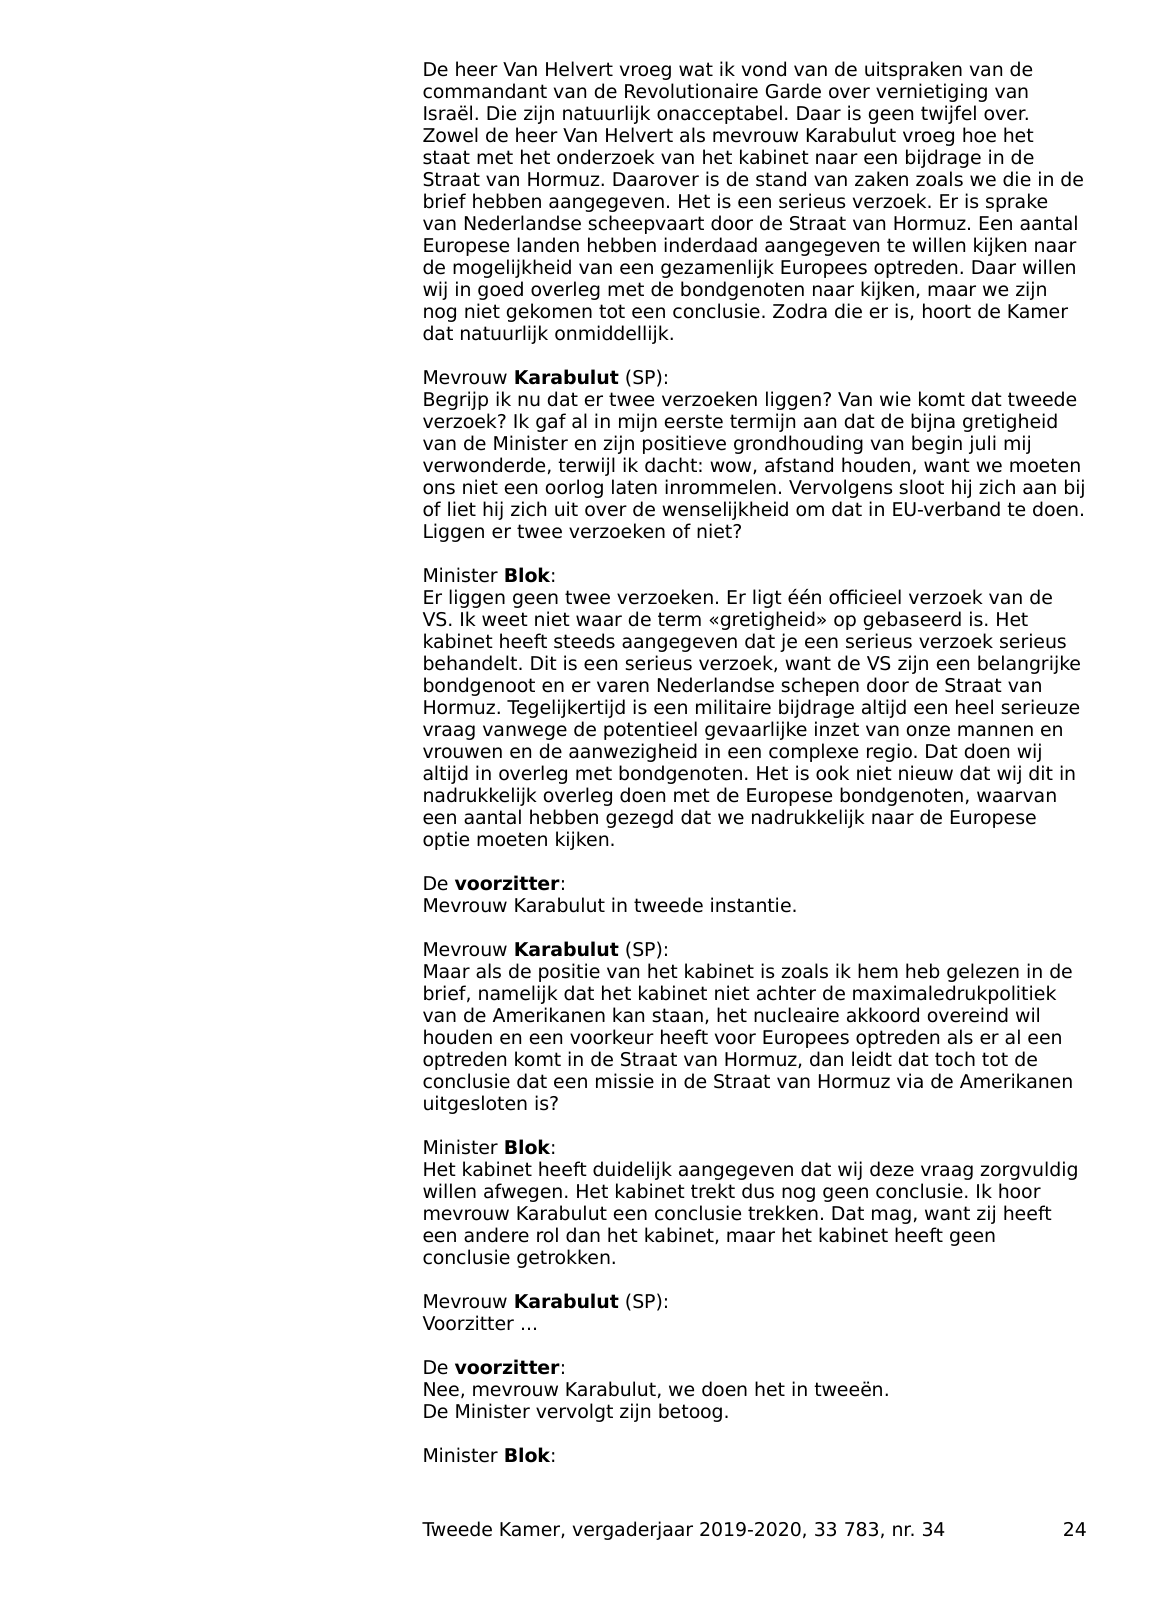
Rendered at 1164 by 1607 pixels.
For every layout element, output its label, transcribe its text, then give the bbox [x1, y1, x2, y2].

text Minister Blok: [422, 565, 1087, 587]
text Voorzitter ... [422, 1313, 1087, 1335]
text Mevrouw Karabulut (SP): [422, 939, 1087, 961]
text Minister Blok: [422, 1137, 1087, 1159]
text Mevrouw Karabulut (SP): [422, 367, 1087, 389]
text Mevrouw Karabulut (SP): [422, 1291, 1087, 1313]
text Mevrouw Karabulut in tweede instantie. [422, 895, 1087, 917]
text Zowel de heer Van Helvert als mevrouw Karabulut vroeg hoe het staat met het onderzoek van het kabinet naar een bijdrage in de Straat van Hormuz. Daarover is de stand van zaken zoals we die in de brief hebben aangegeven. Het is een serieus verzoek. Er is sprake van Nederlandse scheepvaart door de Straat van Hormuz. Een aantal Europese landen hebben inderdaad aangegeven te willen kijken naar de mogelijkheid van een gezamenlijk Europees optreden. Daar willen wij in goed overleg met de bondgenoten naar kijken, maar we zijn nog niet gekomen tot een conclusie. Zodra die er is, hoort de Kamer dat natuurlijk onmiddellijk. [422, 125, 1087, 345]
text Nee, mevrouw Karabulut, we doen het in tweeën. [422, 1379, 1087, 1401]
text Minister Blok: [422, 1445, 1087, 1467]
text Maar als de positie van het kabinet is zoals ik hem heb gelezen in de brief, namelijk dat het kabinet niet achter de maximaledrukpolitiek van de Amerikanen kan staan, het nucleaire akkoord overeind wil houden en een voorkeur heeft voor Europees optreden als er al een optreden komt in de Straat van Hormuz, dan leidt dat toch tot de conclusie dat een missie in de Straat van Hormuz via de Amerikanen uitgesloten is? [422, 961, 1087, 1115]
text De Minister vervolgt zijn betoog. [422, 1401, 1087, 1423]
text Er liggen geen twee verzoeken. Er ligt één officieel verzoek van de VS. Ik weet niet waar de term «gretigheid» op gebaseerd is. Het kabinet heeft steeds aangegeven dat je een serieus verzoek serieus behandelt. Dit is een serieus verzoek, want de VS zijn een belangrijke bondgenoot en er varen Nederlandse schepen door de Straat van Hormuz. Tegelijkertijd is een militaire bijdrage altijd een heel serieuze vraag vanwege de potentieel gevaarlijke inzet van onze mannen en vrouwen en de aanwezigheid in een complexe regio. Dat doen wij altijd in overleg met bondgenoten. Het is ook niet nieuw dat wij dit in nadrukkelijk overleg doen met de Europese bondgenoten, waarvan een aantal hebben gezegd dat we nadrukkelijk naar de Europese optie moeten kijken. [422, 587, 1087, 851]
text Het kabinet heeft duidelijk aangegeven dat wij deze vraag zorgvuldig willen afwegen. Het kabinet trekt dus nog geen conclusie. Ik hoor mevrouw Karabulut een conclusie trekken. Dat mag, want zij heeft een andere rol dan het kabinet, maar het kabinet heeft geen conclusie getrokken. [422, 1159, 1087, 1269]
text Begrijp ik nu dat er twee verzoeken liggen? Van wie komt dat tweede verzoek? Ik gaf al in mijn eerste termijn aan dat de bijna gretigheid van de Minister en zijn positieve grondhouding van begin juli mij verwonderde, terwijl ik dacht: wow, afstand houden, want we moeten ons niet een oorlog laten inrommelen. Vervolgens sloot hij zich aan bij of liet hij zich uit over de wenselijkheid om dat in EU-verband te doen. Liggen er twee verzoeken of niet? [422, 389, 1087, 543]
text De voorzitter: [422, 873, 1087, 895]
text De heer Van Helvert vroeg wat ik vond van de uitspraken van de commandant van de Revolutionaire Garde over vernietiging van Israël. Die zijn natuurlijk onacceptabel. Daar is geen twijfel over. [422, 59, 1087, 125]
text De voorzitter: [422, 1357, 1087, 1379]
